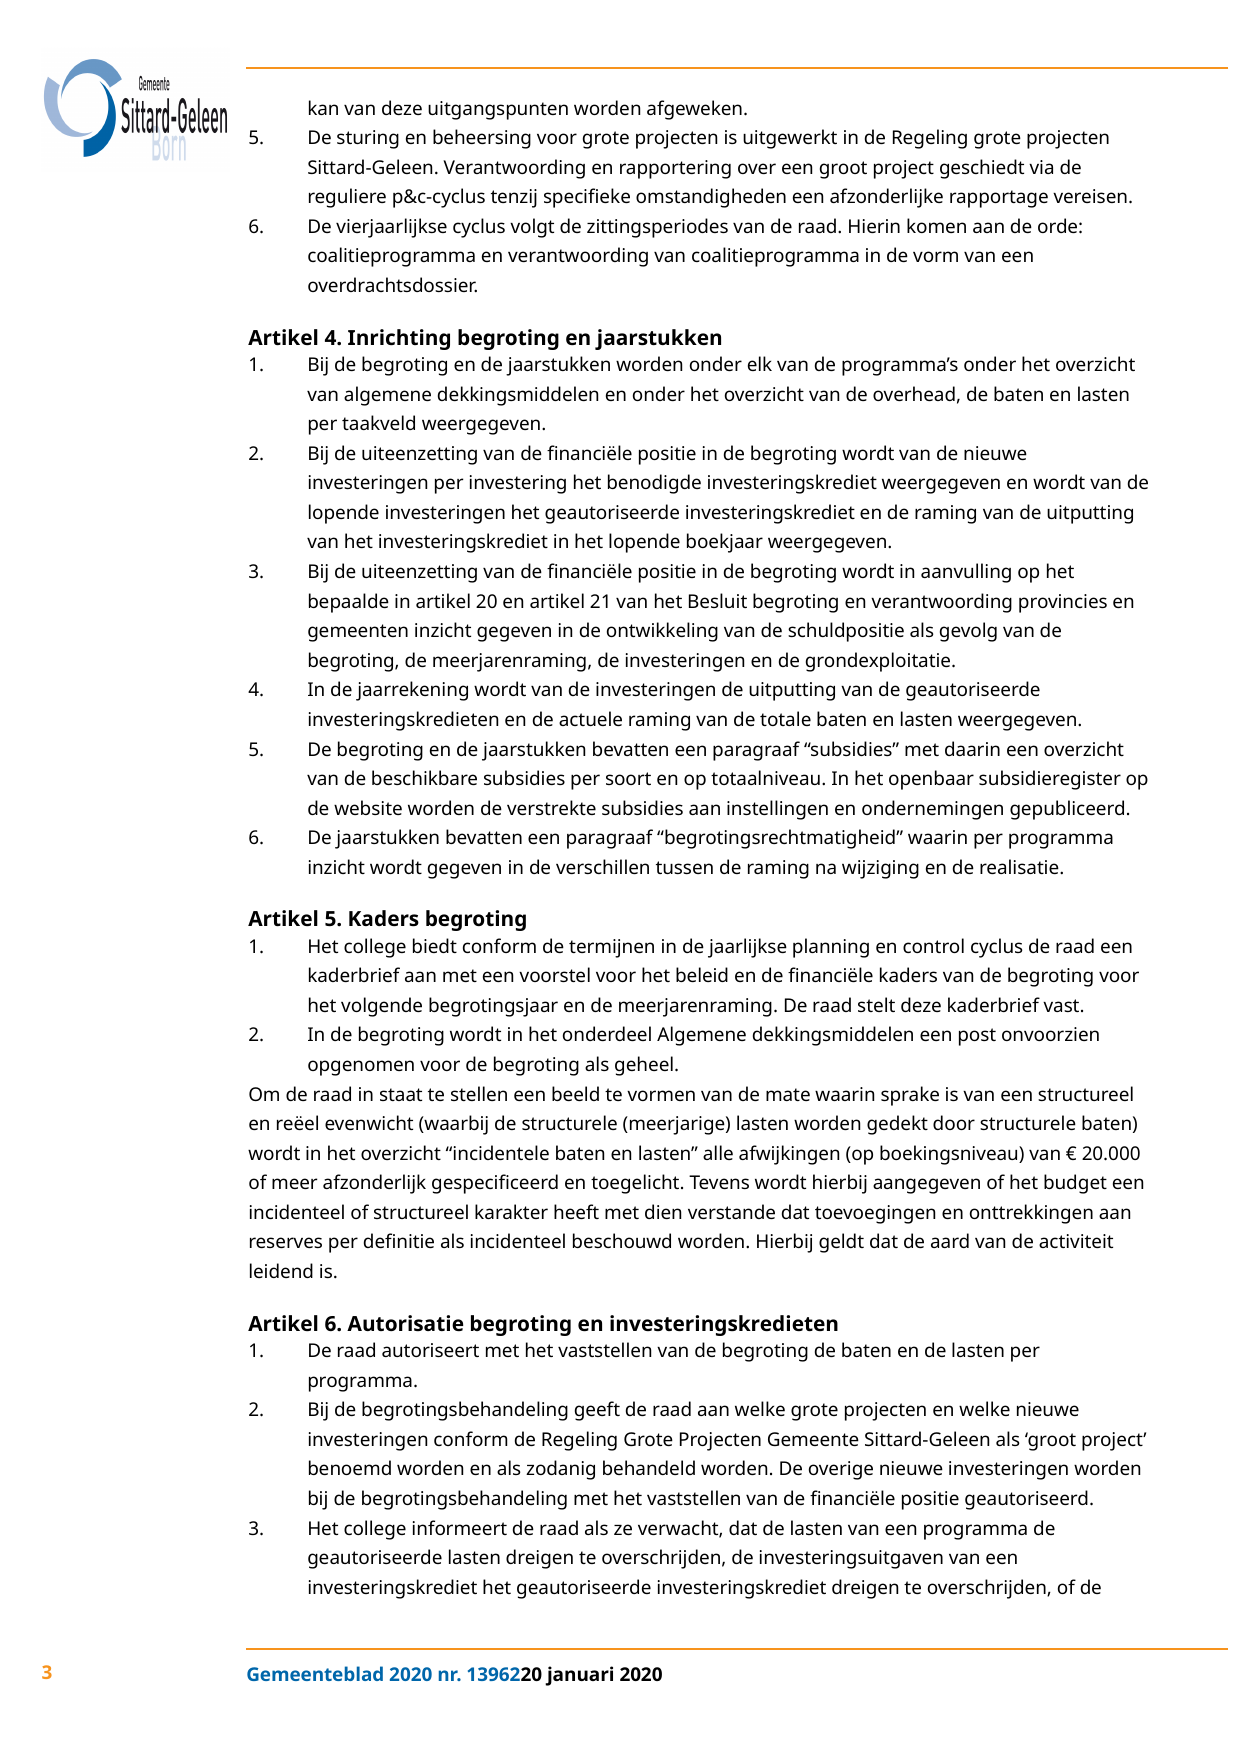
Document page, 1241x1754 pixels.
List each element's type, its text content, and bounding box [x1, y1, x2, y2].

list Bij de uiteenzetting van de financiële positie in de begroting wordt in aanvulling op het bepaalde in artikel 20 en artikel 21 van het Besluit begroting en verantwoording provincies en gemeenten inzicht gegeven in de ontwikkeling van de schuldpositie als gevolg van de begroting, de meerjarenraming, de investeringen en de grondexploitatie. [248, 558, 1152, 673]
list Bij de begrotingsbehandeling geeft de raad aan welke grote projecten en welke nieuwe investeringen conform de Regeling Grote Projecten Gemeente Sittard-Geleen als ‘groot project’ benoemd worden en als zodanig behandeld worden. De overige nieuwe investeringen worden bij de begrotingsbehandeling met het vaststellen van de financiële positie geautoriseerd. [248, 1396, 1152, 1511]
list De jaarstukken bevatten een paragraaf “begrotingsrechtmatigheid” waarin per programma inzicht wordt gegeven in de verschillen tussen de raming na wijziging en de realisatie. [248, 824, 1152, 880]
list De sturing en beheersing voor grote projecten is uitgewerkt in de Regeling grote projecten Sittard-Geleen. Verantwoording en rapportering over een groot project geschiedt via de reguliere p&c-cyclus tenzij specifieke omstandigheden een afzonderlijke rapportage vereisen. [248, 124, 1152, 209]
list Het college biedt conform de termijnen in de jaarlijkse planning en control cyclus de raad een kaderbrief aan met een voorstel voor het beleid en de financiële kaders van de begroting voor het volgende begrotingsjaar en de meerjarenraming. De raad stelt deze kaderbrief vast. [248, 933, 1152, 1018]
list Bij de uiteenzetting van de financiële positie in de begroting wordt van de nieuwe investeringen per investering het benodigde investeringskrediet weergegeven en wordt van de lopende investeringen het geautoriseerde investeringskrediet en de raming van de uitputting van het investeringskrediet in het lopende boekjaar weergegeven. [248, 440, 1152, 554]
text Artikel 5. Kaders begroting [248, 904, 1152, 933]
list Bij de begroting en de jaarstukken worden onder elk van de programma’s onder het overzicht van algemene dekkingsmiddelen en onder het overzicht van de overhead, de baten en lasten per taakveld weergegeven. [248, 351, 1152, 436]
list De begroting en de jaarstukken bevatten een paragraaf “subsidies” met daarin een overzicht van de beschikbare subsidies per soort en op totaalniveau. In het openbaar subsidieregister op de website worden de verstrekte subsidies aan instellingen en ondernemingen gepubliceerd. [248, 736, 1152, 821]
list De vierjaarlijkse cyclus volgt de zittingsperiodes van de raad. Hierin komen aan de orde: coalitieprogramma en verantwoording van coalitieprogramma in de vorm van een overdrachtsdossier. [248, 213, 1152, 298]
list kan van deze uitgangspunten worden afgeweken. [248, 95, 1152, 121]
list In de begroting wordt in het onderdeel Algemene dekkingsmiddelen een post onvoorzien opgenomen voor de begroting als geheel. [248, 1022, 1152, 1077]
picture [41, 47, 231, 172]
list In de jaarrekening wordt van de investeringen de uitputting van de geautoriseerde investeringskredieten en de actuele raming van de totale baten en lasten weergegeven. [248, 677, 1152, 732]
text Artikel 4. Inrichting begroting en jaarstukken [248, 323, 1152, 351]
list De raad autoriseert met het vaststellen van de begroting de baten en de lasten per programma. [248, 1337, 1152, 1392]
list Het college informeert de raad als ze verwacht, dat de lasten van een programma de geautoriseerde lasten dreigen te overschrijden, de investeringsuitgaven van een investeringskrediet het geautoriseerde investeringskrediet dreigen te overschrijden, of de [248, 1515, 1152, 1599]
text Om de raad in staat te stellen een beeld te vormen van de mate waarin sprake is van een structureel en reëel evenwicht (waarbij de structurele (meerjarige) lasten worden gedekt door structurele baten) wordt in het overzicht “incidentele baten en lasten” alle afwijkingen (op boekingsniveau) van € 20.000 of meer afzonderlijk gespecificeerd en toegelicht. Tevens wordt hierbij aangegeven of het budget een incidenteel of structureel karakter heeft met dien verstande dat toevoegingen en onttrekkingen aan reserves per definitie als incidenteel beschouwd worden. Hierbij geldt dat de aard van de activiteit leidend is. [248, 1081, 1152, 1284]
text Artikel 6. Autorisatie begroting en investeringskredieten [248, 1309, 1152, 1337]
